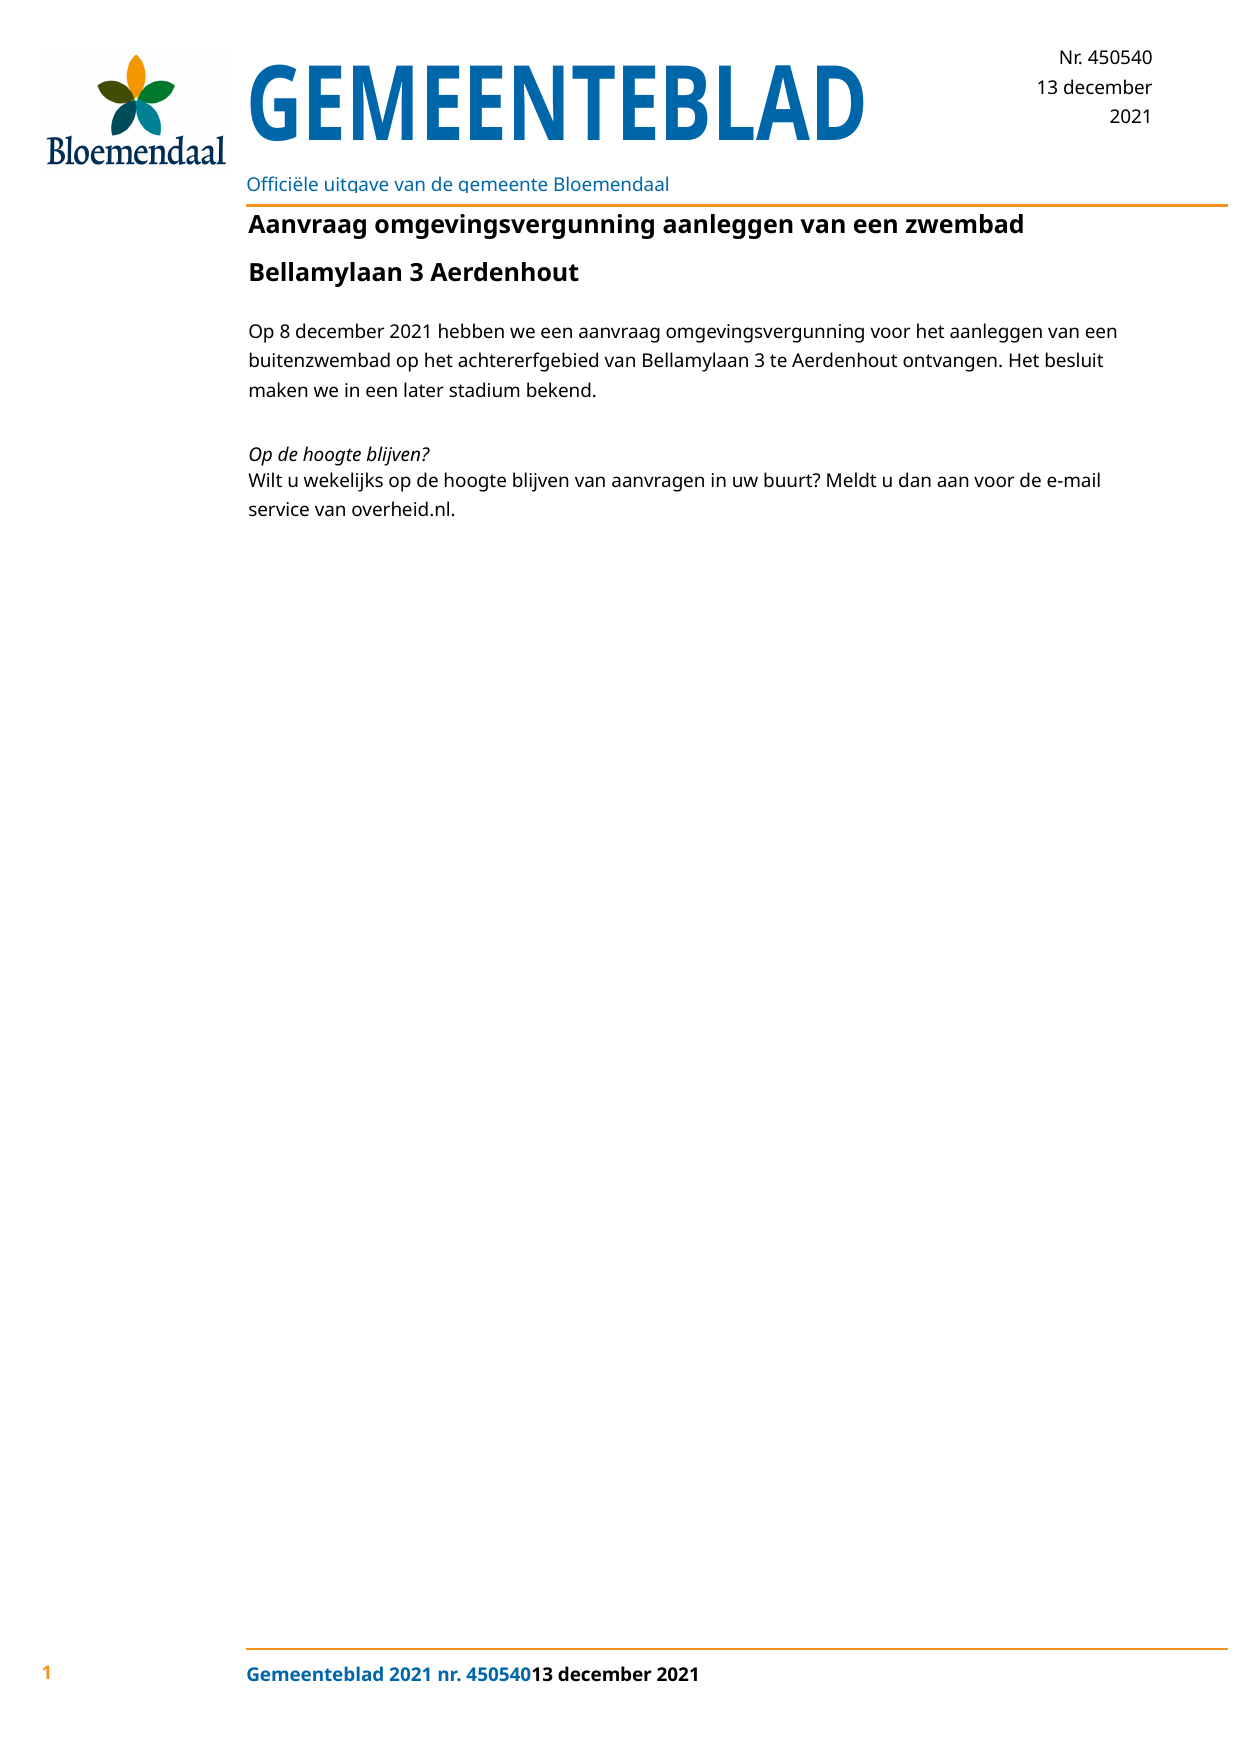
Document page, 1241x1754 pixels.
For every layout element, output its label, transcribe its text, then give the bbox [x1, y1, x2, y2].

text Op de hoogte blijven? [248, 441, 1152, 467]
picture [41, 47, 231, 172]
text Wilt u wekelijks op de hoogte blijven van aanvragen in uw buurt? Meldt u dan aan voor de e-mail service van overheid.nl. [248, 467, 1152, 522]
text Op 8 december 2021 hebben we een aanvraag omgevingsvergunning voor het aanleggen van een buitenzwembad op het achtererfgebied van Bellamylaan 3 te Aerdenhout ontvangen. Het besluit maken we in een later stadium bekend. [248, 318, 1152, 403]
text Aanvraag omgevingsvergunning aanleggen van een zwembad Bellamylaan 3 Aerdenhout [248, 207, 1152, 288]
